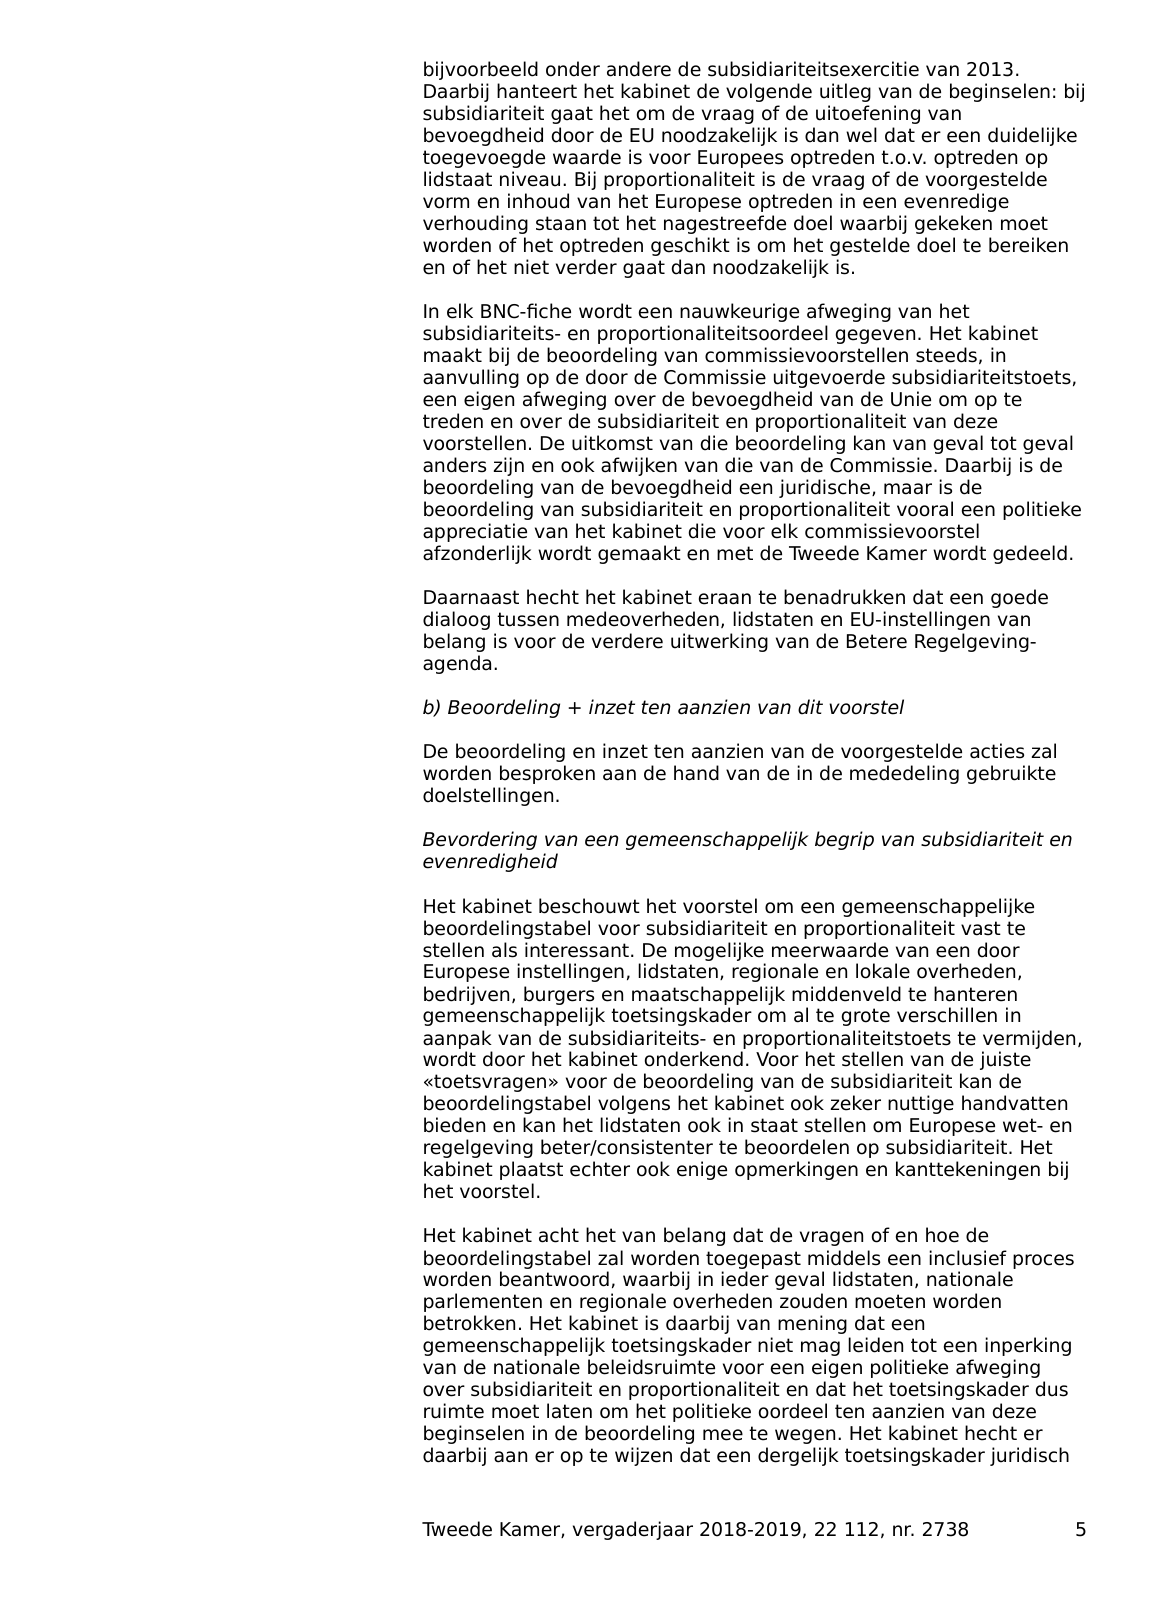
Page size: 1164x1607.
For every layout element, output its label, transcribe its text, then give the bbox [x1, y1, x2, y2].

subtitle b) Beoordeling + inzet ten aanzien van dit voorstel [422, 697, 1087, 719]
text Het kabinet beschouwt het voorstel om een gemeenschappelijke beoordelingstabel voor subsidiariteit en proportionaliteit vast te stellen als interessant. De mogelijke meerwaarde van een door Europese instellingen, lidstaten, regionale en lokale overheden, bedrijven, burgers en maatschappelijk middenveld te hanteren gemeenschappelijk toetsingskader om al te grote verschillen in aanpak van de subsidiariteits- en proportionaliteitstoets te vermijden, wordt door het kabinet onderkend. Voor het stellen van de juiste «toetsvragen» voor de beoordeling van de subsidiariteit kan de beoordelingstabel volgens het kabinet ook zeker nuttige handvatten bieden en kan het lidstaten ook in staat stellen om Europese wet- en regelgeving beter/consistenter te beoordelen op subsidiariteit. Het kabinet plaatst echter ook enige opmerkingen en kanttekeningen bij het voorstel. [422, 896, 1087, 1203]
text bijvoorbeeld onder andere de subsidiariteitsexercitie van 2013. Daarbij hanteert het kabinet de volgende uitleg van de beginselen: bij subsidiariteit gaat het om de vraag of de uitoefening van bevoegdheid door de EU noodzakelijk is dan wel dat er een duidelijke toegevoegde waarde is voor Europees optreden t.o.v. optreden op lidstaat niveau. Bij proportionaliteit is de vraag of de voorgestelde vorm en inhoud van het Europese optreden in een evenredige verhouding staan tot het nagestreefde doel waarbij gekeken moet worden of het optreden geschikt is om het gestelde doel te bereiken en of het niet verder gaat dan noodzakelijk is. [422, 59, 1087, 279]
subtitle Bevordering van een gemeenschappelijk begrip van subsidiariteit en evenredigheid [422, 829, 1087, 873]
text De beoordeling en inzet ten aanzien van de voorgestelde acties zal worden besproken aan de hand van de in de mededeling gebruikte doelstellingen. [422, 741, 1087, 807]
text Daarnaast hecht het kabinet eraan te benadrukken dat een goede dialoog tussen medeoverheden, lidstaten en EU-instellingen van belang is voor de verdere uitwerking van de Betere Regelgeving-agenda. [422, 587, 1087, 675]
text In elk BNC-fiche wordt een nauwkeurige afweging van het subsidiariteits- en proportionaliteitsoordeel gegeven. Het kabinet maakt bij de beoordeling van commissievoorstellen steeds, in aanvulling op de door de Commissie uitgevoerde subsidiariteitstoets, een eigen afweging over de bevoegdheid van de Unie om op te treden en over de subsidiariteit en proportionaliteit van deze voorstellen. De uitkomst van die beoordeling kan van geval tot geval anders zijn en ook afwijken van die van de Commissie. Daarbij is de beoordeling van de bevoegdheid een juridische, maar is de beoordeling van subsidiariteit en proportionaliteit vooral een politieke appreciatie van het kabinet die voor elk commissievoorstel afzonderlijk wordt gemaakt en met de Tweede Kamer wordt gedeeld. [422, 301, 1087, 565]
text Het kabinet acht het van belang dat de vragen of en hoe de beoordelingstabel zal worden toegepast middels een inclusief proces worden beantwoord, waarbij in ieder geval lidstaten, nationale parlementen en regionale overheden zouden moeten worden betrokken. Het kabinet is daarbij van mening dat een gemeenschappelijk toetsingskader niet mag leiden tot een inperking van de nationale beleidsruimte voor een eigen politieke afweging over subsidiariteit en proportionaliteit en dat het toetsingskader dus ruimte moet laten om het politieke oordeel ten aanzien van deze beginselen in de beoordeling mee te wegen. Het kabinet hecht er daarbij aan er op te wijzen dat een dergelijk toetsingskader juridisch [422, 1225, 1087, 1467]
